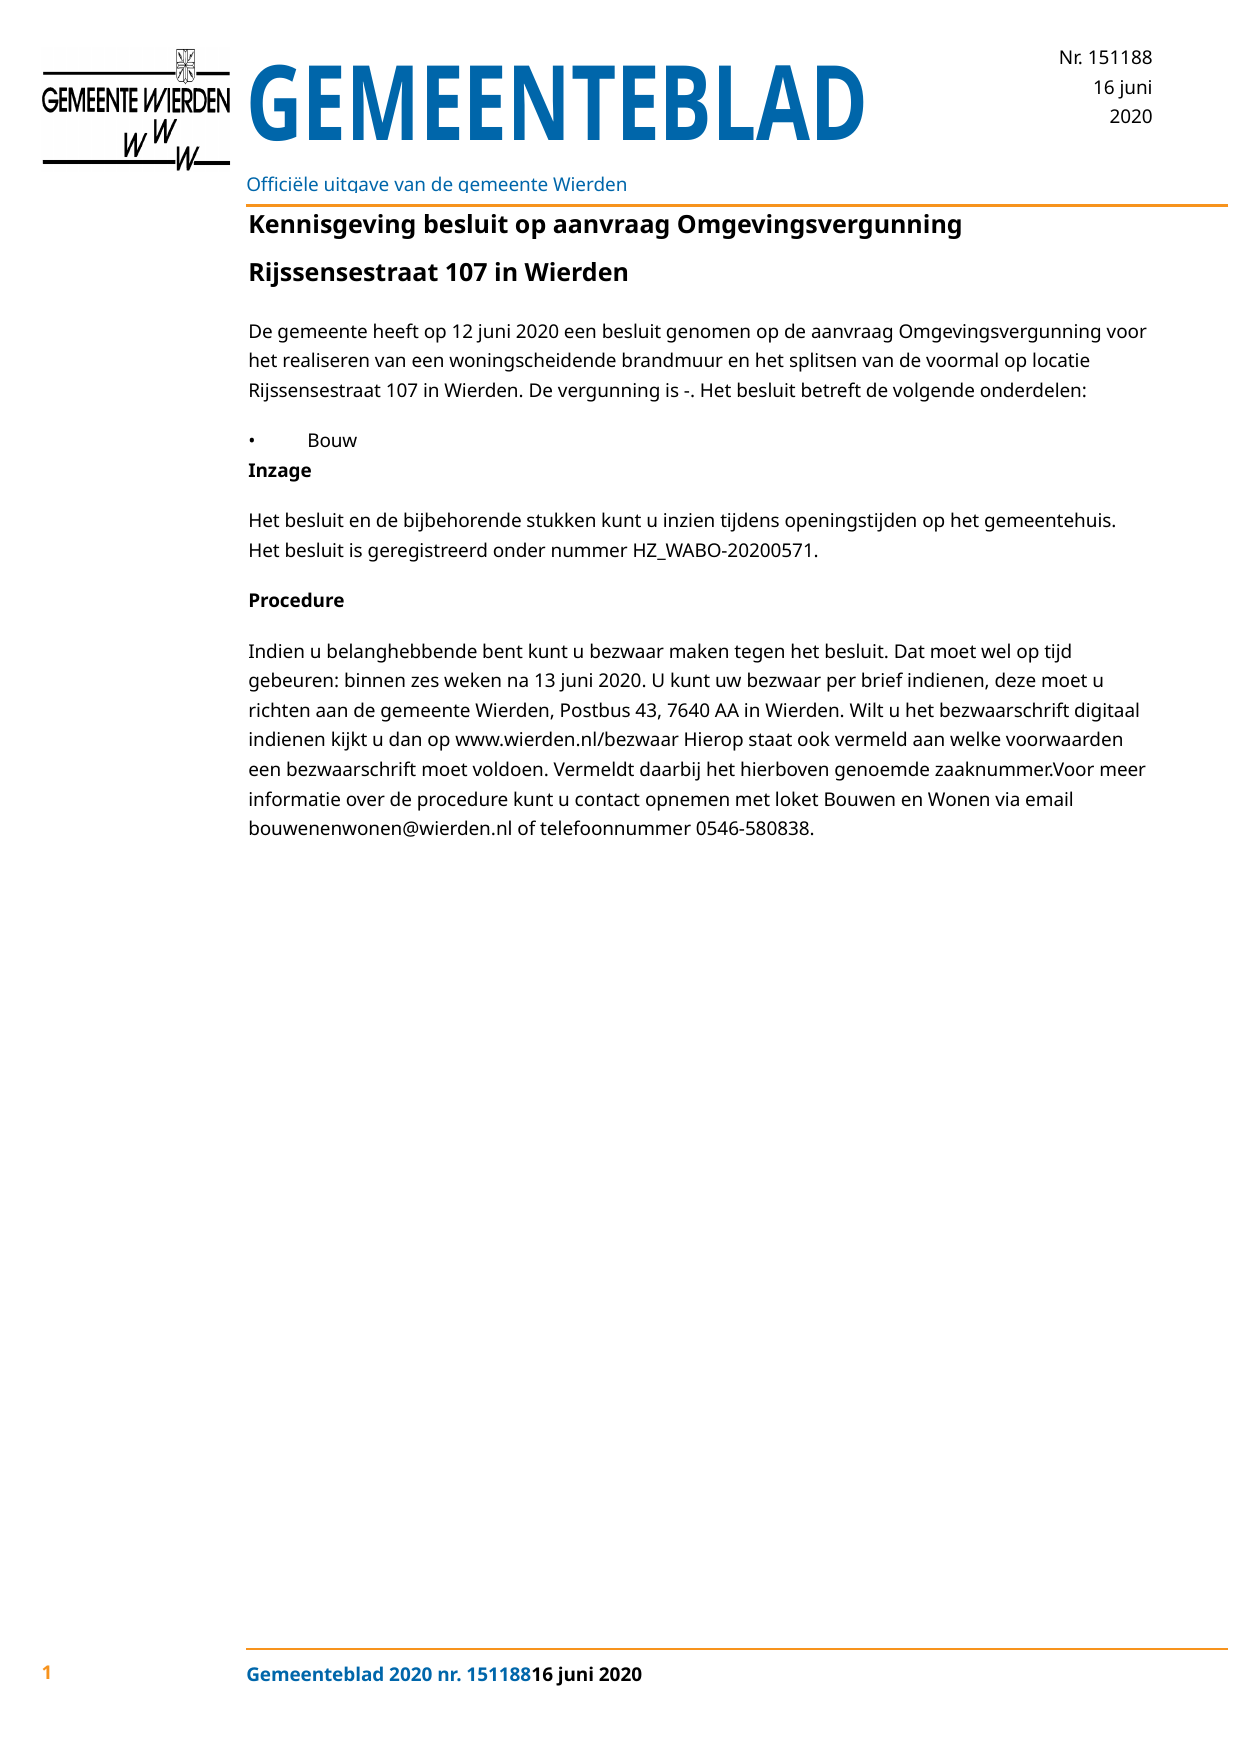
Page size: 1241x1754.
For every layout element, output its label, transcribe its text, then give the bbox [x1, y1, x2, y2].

text Kennisgeving besluit op aanvraag Omgevingsvergunning Rijssensestraat 107 in Wierden [248, 207, 1152, 288]
text De gemeente heeft op 12 juni 2020 een besluit genomen op de aanvraag Omgevingsvergunning voor het realiseren van een woningscheidende brandmuur en het splitsen van de voormal op locatie Rijssensestraat 107 in Wierden. De vergunning is -. Het besluit betreft de volgende onderdelen: [248, 318, 1152, 403]
text Indien u belanghebbende bent kunt u bezwaar maken tegen het besluit. Dat moet wel op tijd gebeuren: binnen zes weken na 13 juni 2020. U kunt uw bezwaar per brief indienen, deze moet u richten aan de gemeente Wierden, Postbus 43, 7640 AA in Wierden. Wilt u het bezwaarschrift digitaal indienen kijkt u dan op www.wierden.nl/bezwaar Hierop staat ook vermeld aan welke voorwaarden een bezwaarschrift moet voldoen. Vermeldt daarbij het hierboven genoemde zaaknummer.Voor meer informatie over de procedure kunt u contact opnemen met loket Bouwen en Wonen via email bouwenenwonen@wierden.nl of telefoonnummer 0546-580838. [248, 638, 1152, 841]
list Bouw [248, 427, 1152, 453]
text Het besluit en de bijbehorende stukken kunt u inzien tijdens openingstijden op het gemeentehuis. Het besluit is geregistreerd onder nummer HZ_WABO-20200571. [248, 507, 1152, 563]
picture [41, 47, 231, 172]
text Inzage [248, 457, 1152, 483]
text Procedure [248, 587, 1152, 613]
